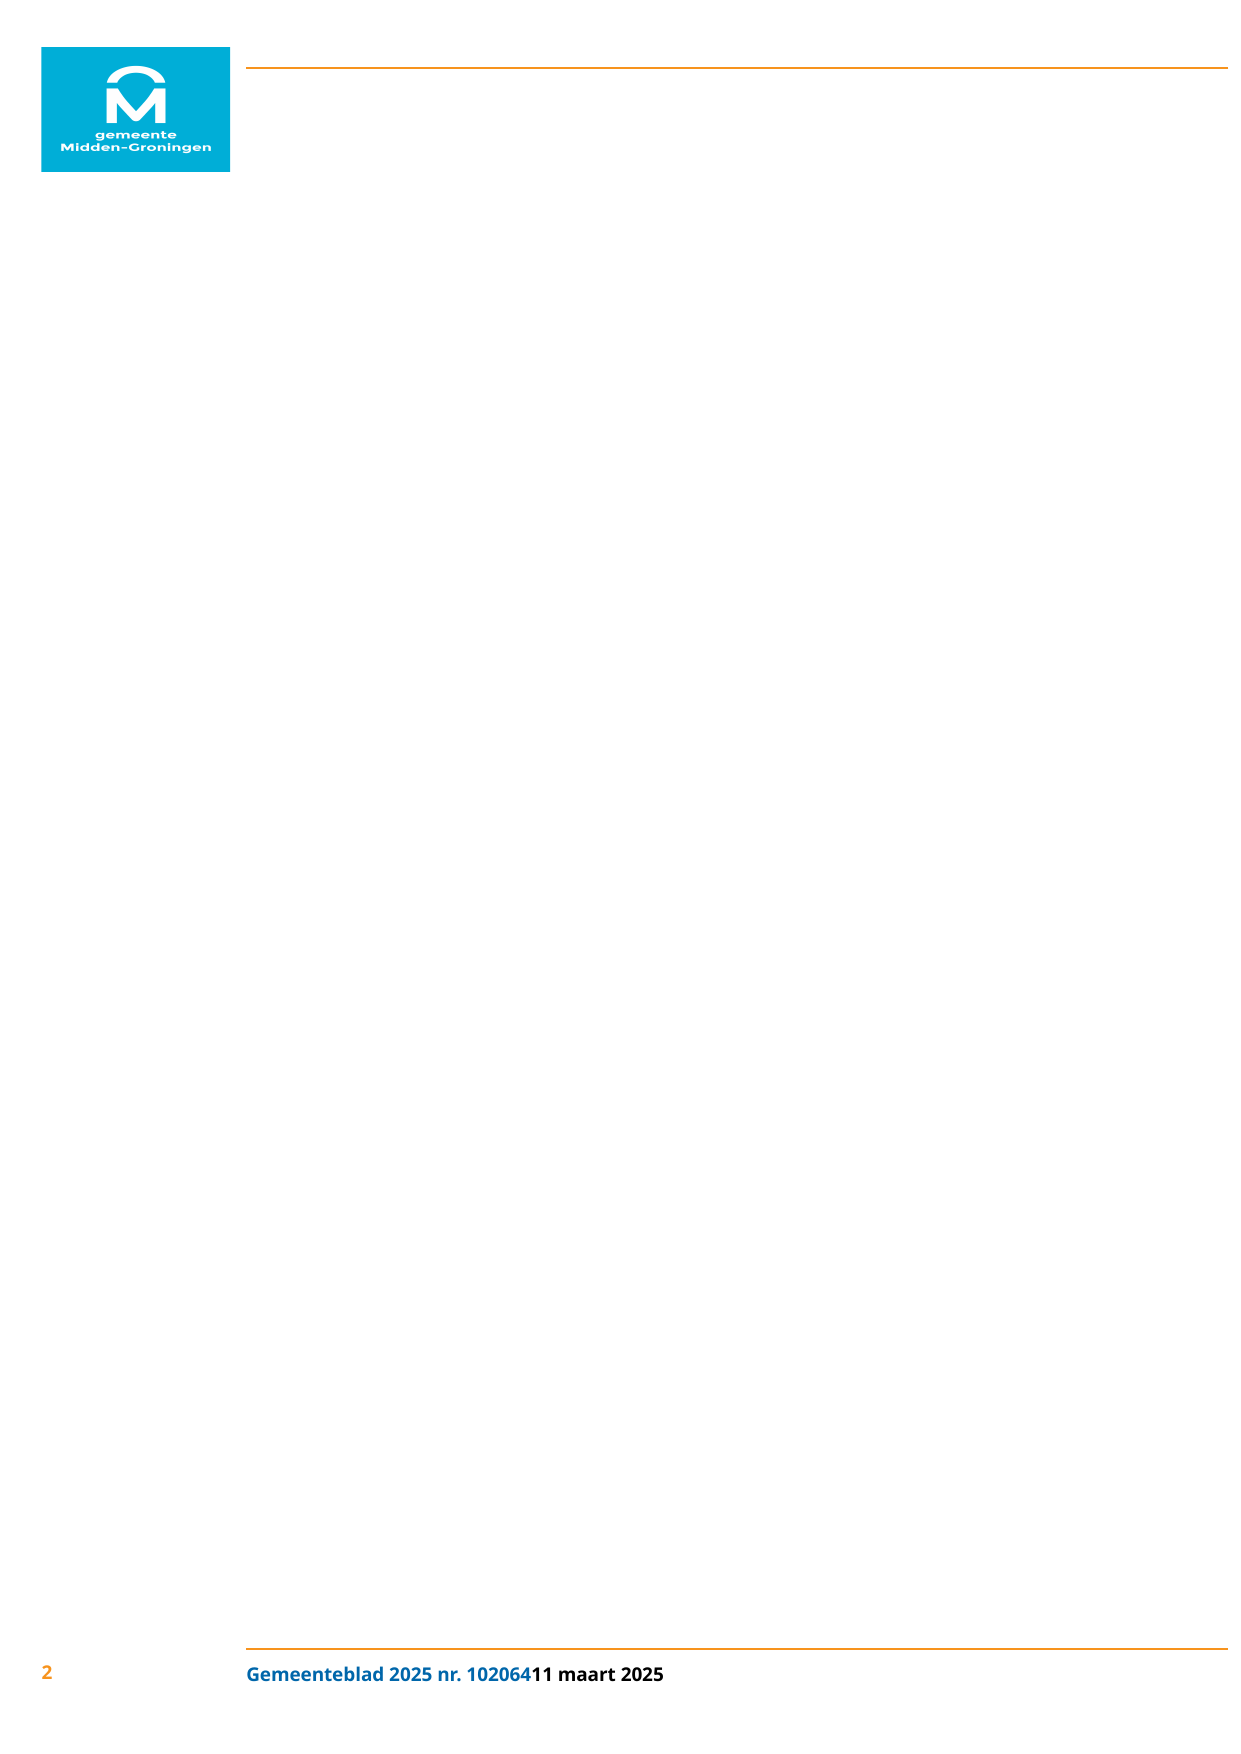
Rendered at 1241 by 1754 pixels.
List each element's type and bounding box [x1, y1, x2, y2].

picture [107, 89, 165, 122]
picture [184, 146, 190, 153]
picture [108, 66, 164, 82]
